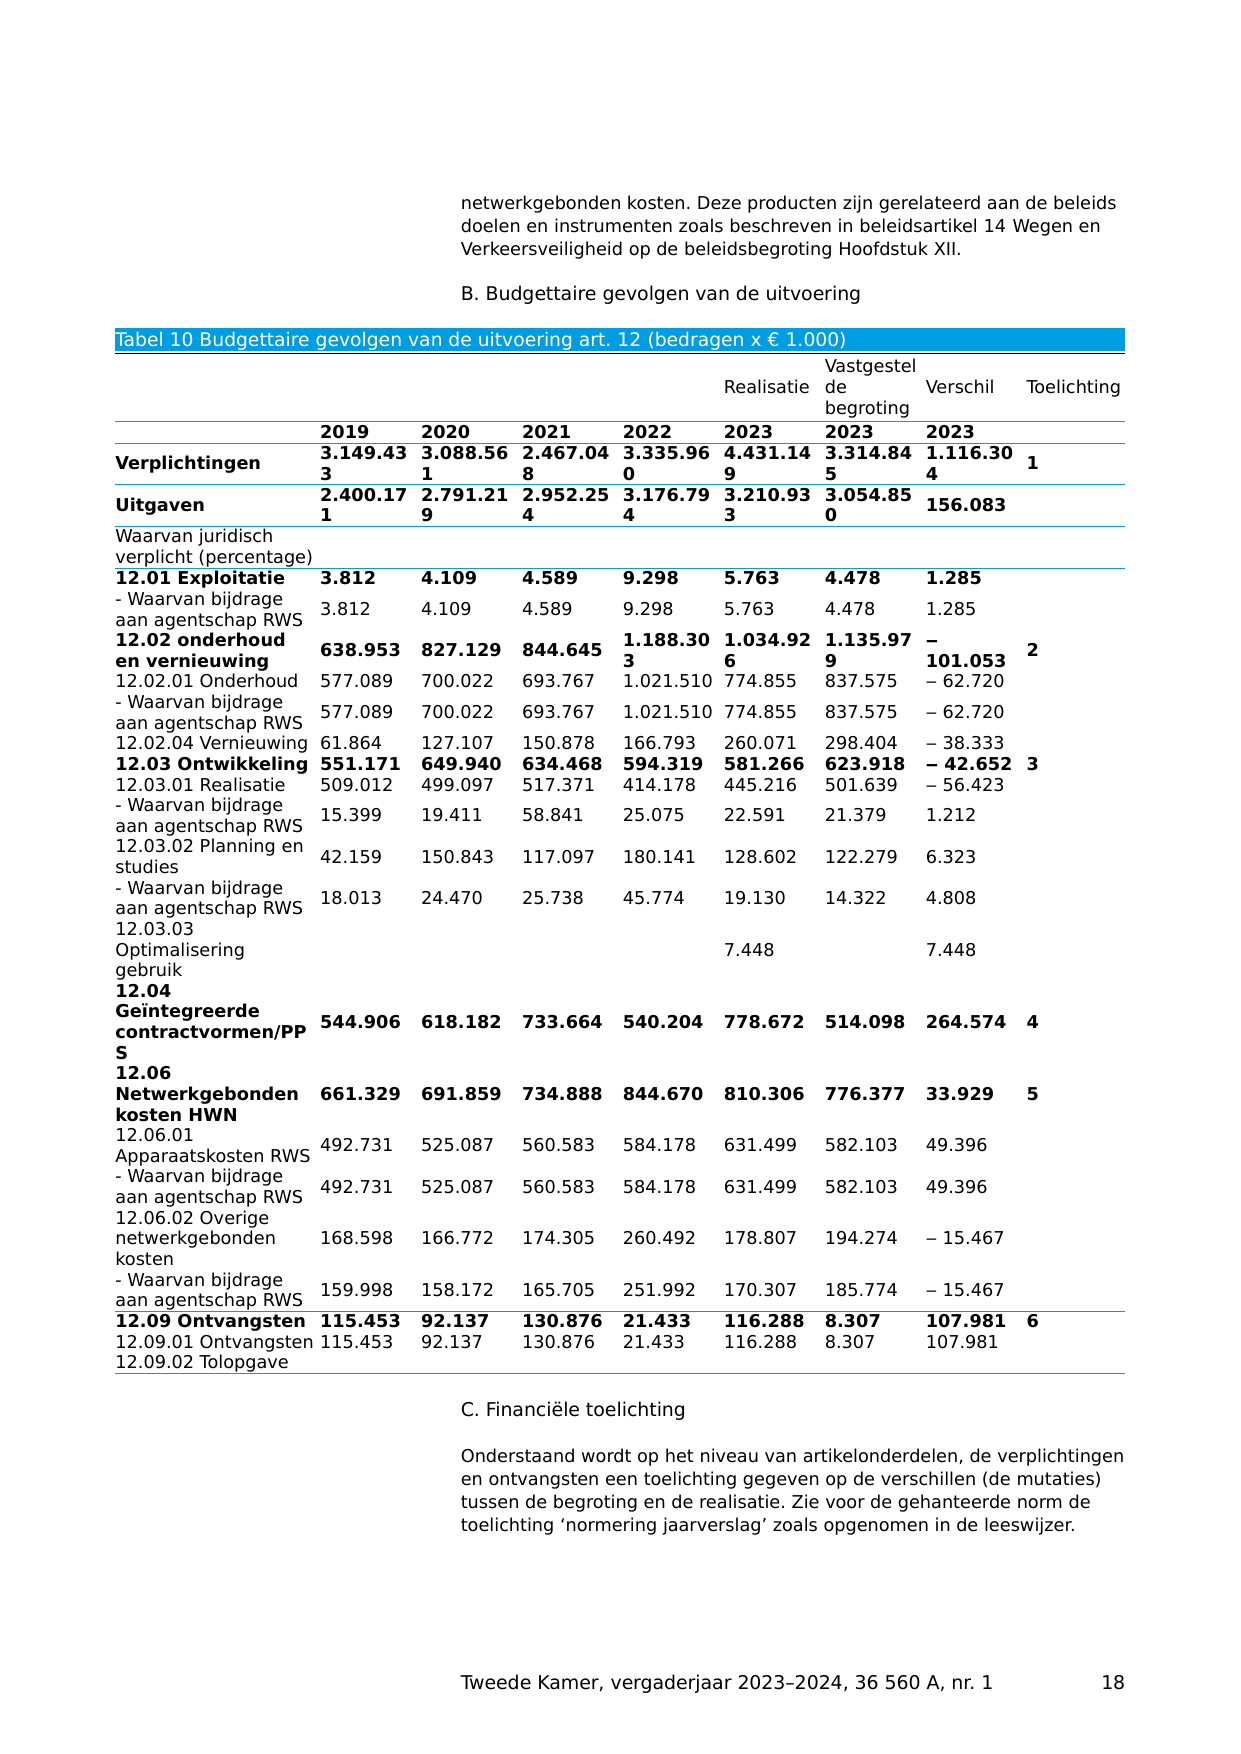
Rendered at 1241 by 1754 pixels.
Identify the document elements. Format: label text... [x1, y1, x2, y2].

table_cell 691.859 [418, 1063, 519, 1125]
table_cell 49.396 [923, 1166, 1023, 1208]
table_cell 837.575 [822, 671, 923, 692]
table_cell [1024, 878, 1125, 919]
table_cell 159.998 [317, 1270, 418, 1311]
table_cell 19.130 [721, 878, 822, 919]
table_cell 49.396 [923, 1125, 1023, 1166]
table_cell 2023 [923, 422, 1023, 442]
table_cell 661.329 [317, 1063, 418, 1125]
table_cell 174.305 [519, 1208, 620, 1269]
table_cell 577.089 [317, 671, 418, 692]
table_cell [822, 527, 923, 568]
table_cell [923, 527, 1023, 568]
table_cell 618.182 [418, 981, 519, 1063]
table_cell [1024, 671, 1125, 692]
table_cell 12.01 Exploitatie [115, 569, 317, 589]
table_cell 525.087 [418, 1166, 519, 1208]
table_cell 4.109 [418, 589, 519, 630]
table_cell 693.767 [519, 692, 620, 733]
table_cell [1024, 919, 1125, 981]
table_cell [1024, 569, 1125, 589]
table_cell 158.172 [418, 1270, 519, 1311]
table_cell 700.022 [418, 671, 519, 692]
table_cell [1024, 836, 1125, 878]
table_cell 42.159 [317, 836, 418, 878]
table_cell 185.774 [822, 1270, 923, 1311]
table_cell 517.371 [519, 775, 620, 795]
table_cell 3.149.433 [317, 444, 418, 484]
table_cell 2020 [418, 422, 519, 442]
title B. Budgettaire gevolgen van de uitvoering [461, 282, 1125, 304]
table_cell - Waarvan bijdrage aan agentschap RWS [115, 878, 317, 919]
table_cell [1024, 485, 1125, 526]
table_cell ‒ 62.720 [923, 671, 1023, 692]
table_cell [317, 919, 418, 981]
table_cell [822, 1353, 923, 1373]
table_cell 810.306 [721, 1063, 822, 1125]
table_cell 19.411 [418, 795, 519, 836]
table_cell - Waarvan bijdrage aan agentschap RWS [115, 692, 317, 733]
table_cell 844.670 [620, 1063, 721, 1125]
table_cell [1024, 1353, 1125, 1373]
table_cell 525.087 [418, 1125, 519, 1166]
table_cell 827.129 [418, 630, 519, 671]
table_cell ‒ 15.467 [923, 1270, 1023, 1311]
table_cell 12.09 Ontvangsten [115, 1312, 317, 1332]
table_cell 1.285 [923, 569, 1023, 589]
table_cell 165.705 [519, 1270, 620, 1311]
table_cell - Waarvan bijdrage aan agentschap RWS [115, 795, 317, 836]
table_cell 4.431.149 [721, 444, 822, 484]
table_cell 551.171 [317, 754, 418, 774]
table_cell 3.812 [317, 589, 418, 630]
table_cell 582.103 [822, 1125, 923, 1166]
table_cell 116.288 [721, 1332, 822, 1352]
table_cell 649.940 [418, 754, 519, 774]
table_cell 7.448 [721, 919, 822, 981]
table_cell 774.855 [721, 692, 822, 733]
table_cell 12.09.02 Tolopgave [115, 1353, 317, 1373]
table_cell 501.639 [822, 775, 923, 795]
table_cell [418, 354, 519, 421]
table_cell 2.952.254 [519, 485, 620, 526]
text Onderstaand wordt op het niveau van artikelonderdelen, de verplichtingen en ontvangsten een toelichting gegeven op de verschillen (de mutaties) tussen de begroting en de realisatie. Zie voor de gehanteerde norm de toelichting ‘normering jaarverslag’ zoals opgenomen in de leeswijzer. [461, 1444, 1125, 1536]
table_cell 12.09.01 Ontvangsten [115, 1332, 317, 1352]
table_cell 12.03 Ontwikkeling [115, 754, 317, 774]
table_cell 584.178 [620, 1166, 721, 1208]
table_cell 634.468 [519, 754, 620, 774]
table_cell 12.06 Netwerkgebonden kosten HWN [115, 1063, 317, 1125]
table_cell Verplichtingen [115, 444, 317, 484]
table_cell 128.602 [721, 836, 822, 878]
table_cell 3.054.850 [822, 485, 923, 526]
table_cell 1 [1024, 444, 1125, 484]
table_cell ‒ 15.467 [923, 1208, 1023, 1269]
table_cell 170.307 [721, 1270, 822, 1311]
table_cell 4.478 [822, 569, 923, 589]
table_cell 3.088.561 [418, 444, 519, 484]
table_cell Realisatie [721, 354, 822, 421]
table_cell 45.774 [620, 878, 721, 919]
table_cell ‒ 42.652 [923, 754, 1023, 774]
table_cell 693.767 [519, 671, 620, 692]
table_cell 1.135.979 [822, 630, 923, 671]
table_cell - Waarvan bijdrage aan agentschap RWS [115, 589, 317, 630]
table_cell 150.843 [418, 836, 519, 878]
table_cell 260.071 [721, 733, 822, 754]
table_cell 166.772 [418, 1208, 519, 1269]
table_cell 7.448 [923, 919, 1023, 981]
table_cell 150.878 [519, 733, 620, 754]
table_cell 15.399 [317, 795, 418, 836]
table_cell 1.021.510 [620, 671, 721, 692]
table_cell 582.103 [822, 1166, 923, 1208]
table_cell 168.598 [317, 1208, 418, 1269]
table_cell [1024, 775, 1125, 795]
table_cell 22.591 [721, 795, 822, 836]
table_cell 2022 [620, 422, 721, 442]
table_cell 3.335.960 [620, 444, 721, 484]
table_cell ‒ 56.423 [923, 775, 1023, 795]
table_cell 61.864 [317, 733, 418, 754]
table_cell 264.574 [923, 981, 1023, 1063]
table_cell 1.021.510 [620, 692, 721, 733]
table_cell 12.06.02 Overige netwerkgebonden kosten [115, 1208, 317, 1269]
table_cell 4.478 [822, 589, 923, 630]
table_cell 298.404 [822, 733, 923, 754]
table_cell 251.992 [620, 1270, 721, 1311]
table_cell 778.672 [721, 981, 822, 1063]
table_cell 2023 [822, 422, 923, 442]
table_cell 560.583 [519, 1125, 620, 1166]
table_cell [721, 1353, 822, 1373]
table_cell 156.083 [923, 485, 1023, 526]
table_cell [1024, 733, 1125, 754]
table_cell 4 [1024, 981, 1125, 1063]
table_cell [317, 1353, 418, 1373]
table_cell 594.319 [620, 754, 721, 774]
table_cell [1024, 527, 1125, 568]
table_cell [418, 1353, 519, 1373]
table_cell 631.499 [721, 1125, 822, 1166]
table_cell 2.467.048 [519, 444, 620, 484]
table_cell 3 [1024, 754, 1125, 774]
table_cell ‒ 62.720 [923, 692, 1023, 733]
table_cell 18.013 [317, 878, 418, 919]
table_cell ‒ 101.053 [923, 630, 1023, 671]
table_cell [1024, 422, 1125, 442]
table_cell [1024, 1166, 1125, 1208]
table_cell 12.02.01 Onderhoud [115, 671, 317, 692]
table_cell 116.288 [721, 1312, 822, 1332]
table_cell 166.793 [620, 733, 721, 754]
table_cell 12.02 onderhoud en vernieuwing [115, 630, 317, 671]
table_cell 4.589 [519, 569, 620, 589]
table_cell 1.034.926 [721, 630, 822, 671]
table_cell 3.176.794 [620, 485, 721, 526]
table_cell 21.433 [620, 1332, 721, 1352]
table_cell 6.323 [923, 836, 1023, 878]
title C. Financiële toelichting [461, 1399, 1125, 1421]
table_cell [519, 354, 620, 421]
table_cell 115.453 [317, 1332, 418, 1352]
table_cell 3.314.845 [822, 444, 923, 484]
table_cell [1024, 1270, 1125, 1311]
table_cell 5.763 [721, 589, 822, 630]
table_cell [1024, 1208, 1125, 1269]
table_cell 92.137 [418, 1312, 519, 1332]
table_cell 3.812 [317, 569, 418, 589]
table_cell [620, 1353, 721, 1373]
table_cell 3.210.933 [721, 485, 822, 526]
table_cell 8.307 [822, 1312, 923, 1332]
table_cell 107.981 [923, 1312, 1023, 1332]
table_cell Vastgestelde begroting [822, 354, 923, 421]
table_cell 509.012 [317, 775, 418, 795]
table_cell Toelichting [1024, 354, 1125, 421]
table_cell 584.178 [620, 1125, 721, 1166]
table_cell 4.109 [418, 569, 519, 589]
table_cell 180.141 [620, 836, 721, 878]
table_cell 414.178 [620, 775, 721, 795]
table_cell 6 [1024, 1312, 1125, 1332]
text netwerkgebonden kosten. Deze producten zijn gerelateerd aan de beleids­ doelen en instrumenten zoals beschreven in beleidsartikel 14 Wegen en Verkeersveiligheid op de beleidsbegroting Hoofdstuk XII. [461, 191, 1125, 259]
table_cell 9.298 [620, 589, 721, 630]
table_cell 2.791.219 [418, 485, 519, 526]
table_cell [923, 1353, 1023, 1373]
table_cell 514.098 [822, 981, 923, 1063]
table_cell Uitgaven [115, 485, 317, 526]
table_cell 560.583 [519, 1166, 620, 1208]
table_cell 12.04 Geïntegreerde contractvormen/PPS [115, 981, 317, 1063]
table_cell 544.906 [317, 981, 418, 1063]
table_cell 4.808 [923, 878, 1023, 919]
table_cell [519, 919, 620, 981]
table_cell 774.855 [721, 671, 822, 692]
table_cell 92.137 [418, 1332, 519, 1352]
table_cell 837.575 [822, 692, 923, 733]
table_cell 1.285 [923, 589, 1023, 630]
table_cell 2.400.171 [317, 485, 418, 526]
table_cell 107.981 [923, 1332, 1023, 1352]
table_cell 12.02.04 Vernieuwing [115, 733, 317, 754]
table_cell 130.876 [519, 1332, 620, 1352]
table_cell 21.379 [822, 795, 923, 836]
table_cell [1024, 589, 1125, 630]
table_cell 178.807 [721, 1208, 822, 1269]
table_cell 638.953 [317, 630, 418, 671]
table_cell 2 [1024, 630, 1125, 671]
table_cell [317, 354, 418, 421]
table_cell [822, 919, 923, 981]
table_cell 25.738 [519, 878, 620, 919]
table_cell [620, 527, 721, 568]
table_cell 14.322 [822, 878, 923, 919]
table_cell 631.499 [721, 1166, 822, 1208]
table_cell 33.929 [923, 1063, 1023, 1125]
table_cell 12.03.01 Realisatie [115, 775, 317, 795]
table_cell [519, 527, 620, 568]
table_cell 1.212 [923, 795, 1023, 836]
table_cell 776.377 [822, 1063, 923, 1125]
table_cell [1024, 1125, 1125, 1166]
table_cell 127.107 [418, 733, 519, 754]
table_cell 2021 [519, 422, 620, 442]
table_cell - Waarvan bijdrage aan agentschap RWS [115, 1166, 317, 1208]
table_cell 844.645 [519, 630, 620, 671]
table_cell 540.204 [620, 981, 721, 1063]
table_cell 5 [1024, 1063, 1125, 1125]
table_cell Verschil [923, 354, 1023, 421]
table_cell [1024, 795, 1125, 836]
table_cell - Waarvan bijdrage aan agentschap RWS [115, 1270, 317, 1311]
table_cell 1.188.303 [620, 630, 721, 671]
table_cell [418, 919, 519, 981]
table_cell 12.03.03 Optimalisering gebruik [115, 919, 317, 981]
table_cell 5.763 [721, 569, 822, 589]
table_cell 24.470 [418, 878, 519, 919]
table_cell 700.022 [418, 692, 519, 733]
table_cell [115, 354, 317, 421]
table_cell 733.664 [519, 981, 620, 1063]
table_cell 4.589 [519, 589, 620, 630]
table_cell 117.097 [519, 836, 620, 878]
table_cell 499.097 [418, 775, 519, 795]
table_cell 58.841 [519, 795, 620, 836]
table_cell 25.075 [620, 795, 721, 836]
table_cell [1024, 692, 1125, 733]
table_cell 1.116.304 [923, 444, 1023, 484]
table_cell 260.492 [620, 1208, 721, 1269]
table_cell 12.06.01 Apparaatskosten RWS [115, 1125, 317, 1166]
table_cell 12.03.02 Planning en studies [115, 836, 317, 878]
table_cell 623.918 [822, 754, 923, 774]
table_cell 445.216 [721, 775, 822, 795]
table_cell 2023 [721, 422, 822, 442]
table_cell [418, 527, 519, 568]
table_cell 577.089 [317, 692, 418, 733]
table_cell Waarvan juridisch verplicht (percentage) [115, 527, 317, 568]
table_cell 21.433 [620, 1312, 721, 1332]
table_cell 734.888 [519, 1063, 620, 1125]
table_cell 2019 [317, 422, 418, 442]
table_cell 115.453 [317, 1312, 418, 1332]
table_cell 130.876 [519, 1312, 620, 1332]
table_cell [620, 354, 721, 421]
table_cell 9.298 [620, 569, 721, 589]
table_cell [1024, 1332, 1125, 1352]
table_cell 194.274 [822, 1208, 923, 1269]
table_cell [317, 527, 418, 568]
table_cell 492.731 [317, 1125, 418, 1166]
table_cell ‒ 38.333 [923, 733, 1023, 754]
table_cell [519, 1353, 620, 1373]
table_cell 581.266 [721, 754, 822, 774]
table_cell [115, 422, 317, 442]
table_cell [620, 919, 721, 981]
table_cell 8.307 [822, 1332, 923, 1352]
table_cell 122.279 [822, 836, 923, 878]
table_cell 492.731 [317, 1166, 418, 1208]
table_cell [721, 527, 822, 568]
